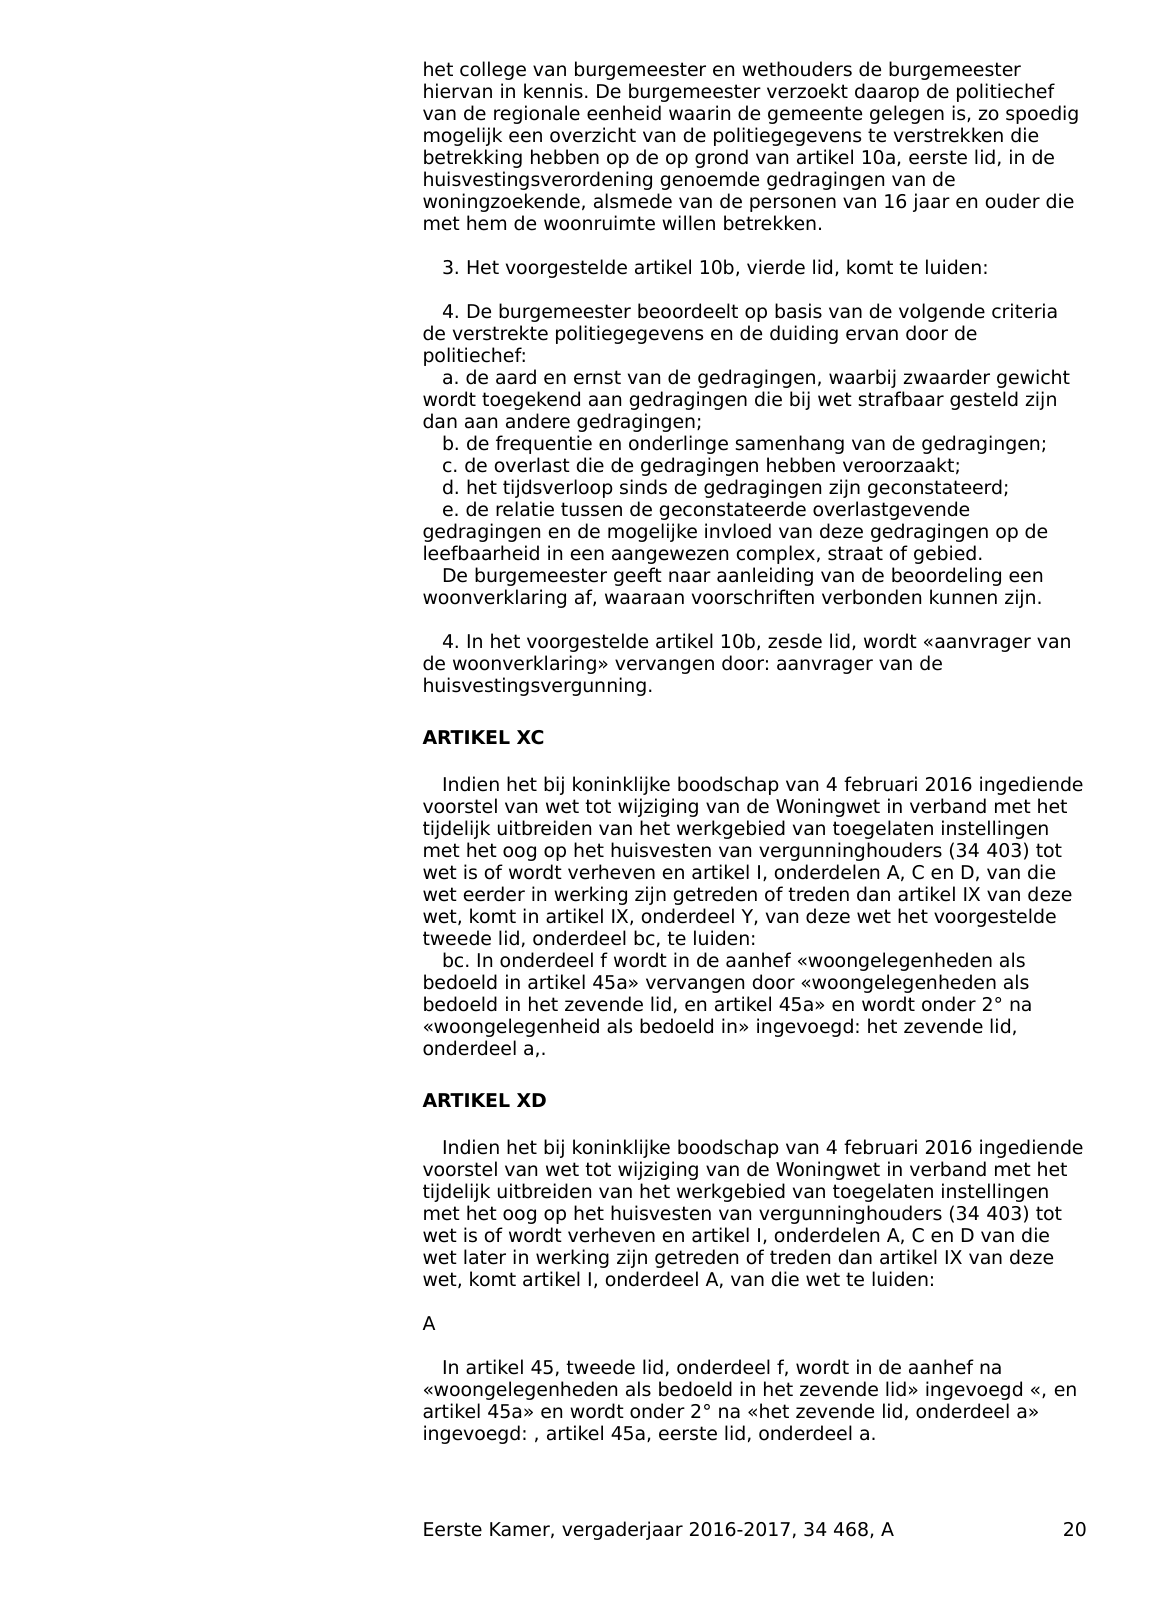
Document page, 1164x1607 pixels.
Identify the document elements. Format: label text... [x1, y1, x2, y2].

text 3. Het voorgestelde artikel 10b, vierde lid, komt te luiden: [422, 257, 1087, 279]
text e. de relatie tussen de geconstateerde overlastgevende gedragingen en de mogelijke invloed van deze gedragingen op de leefbaarheid in een aangewezen complex, straat of gebied. [422, 499, 1087, 565]
text d. het tijdsverloop sinds de gedragingen zijn geconstateerd; [422, 477, 1087, 499]
text b. de frequentie en onderlinge samenhang van de gedragingen; [422, 433, 1087, 455]
text A [422, 1313, 1087, 1335]
text De burgemeester geeft naar aanleiding van de beoordeling een woonverklaring af, waaraan voorschriften verbonden kunnen zijn. [422, 565, 1087, 609]
subtitle ARTIKEL XC [422, 727, 1087, 749]
text Indien het bij koninklijke boodschap van 4 februari 2016 ingediende voorstel van wet tot wijziging van de Woningwet in verband met het tijdelijk uitbreiden van het werkgebied van toegelaten instellingen met het oog op het huisvesten van vergunninghouders (34 403) tot wet is of wordt verheven en artikel I, onderdelen A, C en D van die wet later in werking zijn getreden of treden dan artikel IX van deze wet, komt artikel I, onderdeel A, van die wet te luiden: [422, 1137, 1087, 1291]
text 4. De burgemeester beoordeelt op basis van de volgende criteria de verstrekte politiegegevens en de duiding ervan door de politiechef: [422, 301, 1087, 367]
text 4. In het voorgestelde artikel 10b, zesde lid, wordt «aanvrager van de woonverklaring» vervangen door: aanvrager van de huisvestingsvergunning. [422, 631, 1087, 697]
text bc. In onderdeel f wordt in de aanhef «woongelegenheden als bedoeld in artikel 45a» vervangen door «woongelegenheden als bedoeld in het zevende lid, en artikel 45a» en wordt onder 2° na «woongelegenheid als bedoeld in» ingevoegd: het zevende lid, onderdeel a,. [422, 950, 1087, 1060]
subtitle ARTIKEL XD [422, 1090, 1087, 1112]
text c. de overlast die de gedragingen hebben veroorzaakt; [422, 455, 1087, 477]
text In artikel 45, tweede lid, onderdeel f, wordt in de aanhef na «woongelegenheden als bedoeld in het zevende lid» ingevoegd «, en artikel 45a» en wordt onder 2° na «het zevende lid, onderdeel a» ingevoegd: , artikel 45a, eerste lid, onderdeel a. [422, 1357, 1087, 1445]
text het college van burgemeester en wethouders de burgemeester hiervan in kennis. De burgemeester verzoekt daarop de politiechef van de regionale eenheid waarin de gemeente gelegen is, zo spoedig mogelijk een overzicht van de politiegegevens te verstrekken die betrekking hebben op de op grond van artikel 10a, eerste lid, in de huisvestingsverordening genoemde gedragingen van de woningzoekende, alsmede van de personen van 16 jaar en ouder die met hem de woonruimte willen betrekken. [422, 59, 1087, 235]
text Indien het bij koninklijke boodschap van 4 februari 2016 ingediende voorstel van wet tot wijziging van de Woningwet in verband met het tijdelijk uitbreiden van het werkgebied van toegelaten instellingen met het oog op het huisvesten van vergunninghouders (34 403) tot wet is of wordt verheven en artikel I, onderdelen A, C en D, van die wet eerder in werking zijn getreden of treden dan artikel IX van deze wet, komt in artikel IX, onderdeel Y, van deze wet het voorgestelde tweede lid, onderdeel bc, te luiden: [422, 774, 1087, 950]
text a. de aard en ernst van de gedragingen, waarbij zwaarder gewicht wordt toegekend aan gedragingen die bij wet strafbaar gesteld zijn dan aan andere gedragingen; [422, 367, 1087, 433]
